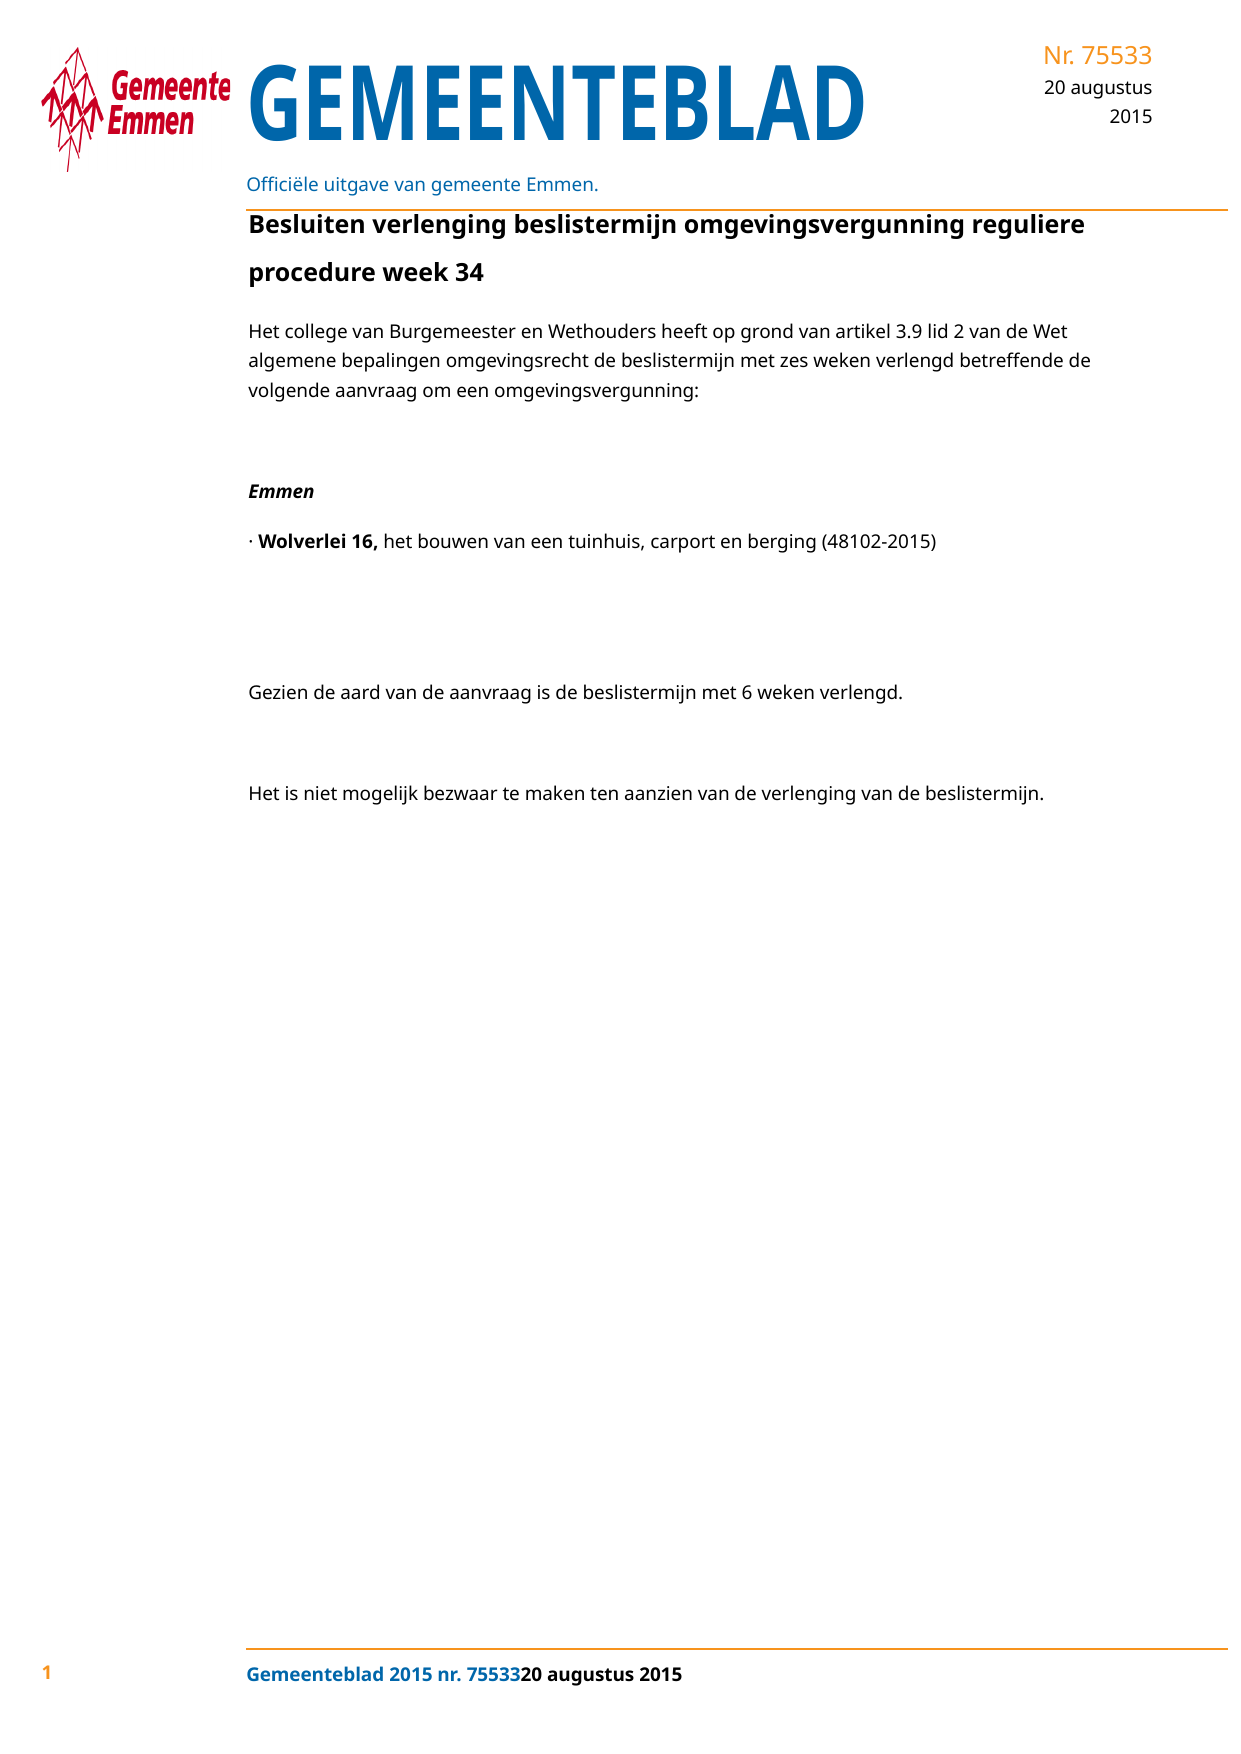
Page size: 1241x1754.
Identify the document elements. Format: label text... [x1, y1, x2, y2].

text · Wolverlei 16, het bouwen van een tuinhuis, carport en berging (48102-2015) [248, 528, 1152, 554]
text Het college van Burgemeester en Wethouders heeft op grond van artikel 3.9 lid 2 van de Wet algemene bepalingen omgevingsrecht de beslistermijn met zes weken verlengd betreffende de volgende aanvraag om een omgevingsvergunning: [248, 318, 1152, 403]
picture [41, 47, 231, 172]
text Gezien de aard van de aanvraag is de beslistermijn met 6 weken verlengd. [248, 679, 1152, 705]
text Het is niet mogelijk bezwaar te maken ten aanzien van de verlenging van de beslistermijn. [248, 780, 1152, 806]
text Emmen [248, 478, 1152, 504]
text Besluiten verlenging beslistermijn omgevingsvergunning reguliere procedure week 34 [248, 211, 1152, 288]
